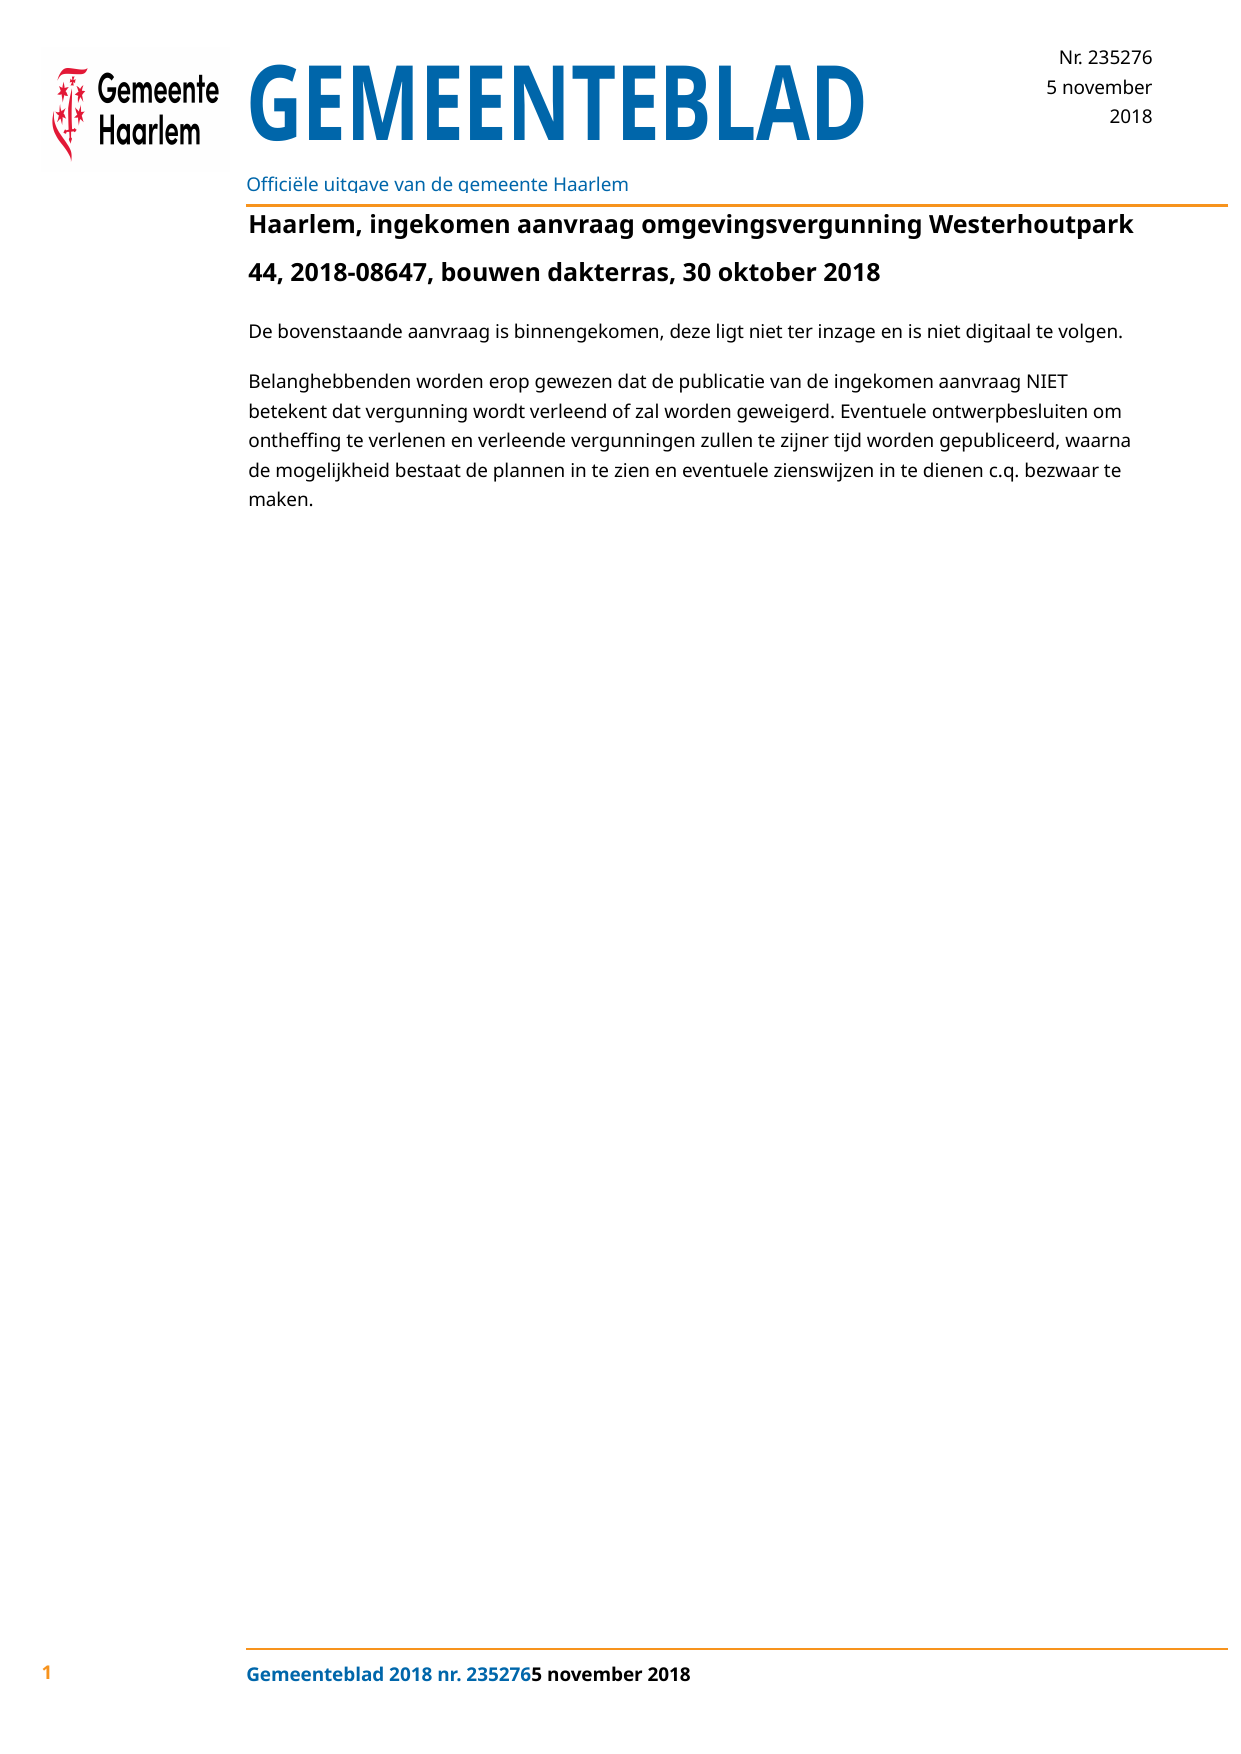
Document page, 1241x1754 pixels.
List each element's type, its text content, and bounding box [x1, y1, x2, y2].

text Belanghebbenden worden erop gewezen dat de publicatie van de ingekomen aanvraag NIET betekent dat vergunning wordt verleend of zal worden geweigerd. Eventuele ontwerpbesluiten om ontheffing te verlenen en verleende vergunningen zullen te zijner tijd worden gepubliceerd, waarna de mogelijkheid bestaat de plannen in te zien en eventuele zienswijzen in te dienen c.q. bezwaar te maken. [248, 368, 1152, 512]
text De bovenstaande aanvraag is binnengekomen, deze ligt niet ter inzage en is niet digitaal te volgen. [248, 318, 1152, 344]
text Haarlem, ingekomen aanvraag omgevingsvergunning Westerhoutpark 44, 2018-08647, bouwen dakterras, 30 oktober 2018 [248, 207, 1152, 288]
picture [41, 47, 231, 172]
